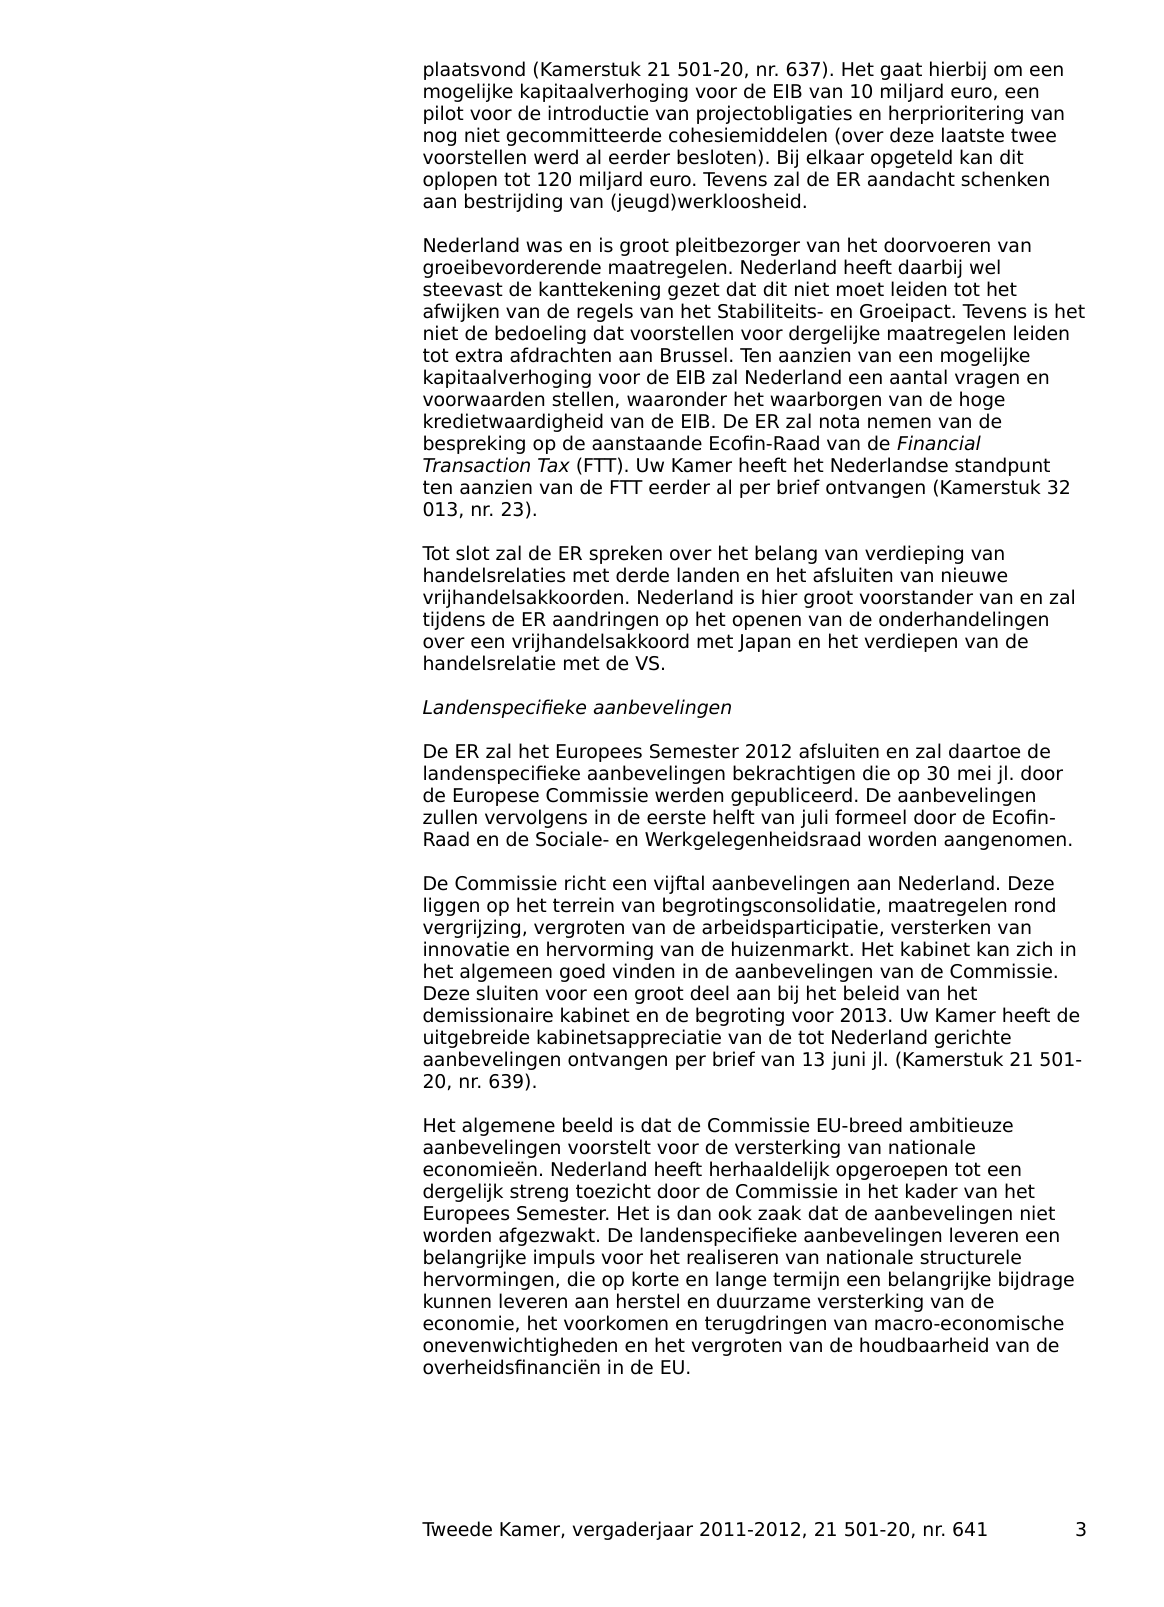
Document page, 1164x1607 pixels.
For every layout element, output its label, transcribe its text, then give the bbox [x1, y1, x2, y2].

text De ER zal het Europees Semester 2012 afsluiten en zal daartoe de landenspecifieke aanbevelingen bekrachtigen die op 30 mei jl. door de Europese Commissie werden gepubliceerd. De aanbevelingen zullen vervolgens in de eerste helft van juli formeel door de Ecofin-Raad en de Sociale- en Werkgelegenheidsraad worden aangenomen. [422, 741, 1087, 851]
text Nederland was en is groot pleitbezorger van het doorvoeren van groeibevorderende maatregelen. Nederland heeft daarbij wel steevast de kanttekening gezet dat dit niet moet leiden tot het afwijken van de regels van het Stabiliteits- en Groeipact. Tevens is het niet de bedoeling dat voorstellen voor dergelijke maatregelen leiden tot extra afdrachten aan Brussel. Ten aanzien van een mogelijke kapitaalverhoging voor de EIB zal Nederland een aantal vragen en voorwaarden stellen, waaronder het waarborgen van de hoge kredietwaardigheid van de EIB. De ER zal nota nemen van de bespreking op de aanstaande Ecofin-Raad van de Financial Transaction Tax (FTT). Uw Kamer heeft het Nederlandse standpunt ten aanzien van de FTT eerder al per brief ontvangen (Kamerstuk 32 013, nr. 23). [422, 235, 1087, 521]
text Tot slot zal de ER spreken over het belang van verdieping van handelsrelaties met derde landen en het afsluiten van nieuwe vrijhandelsakkoorden. Nederland is hier groot voorstander van en zal tijdens de ER aandringen op het openen van de onderhandelingen over een vrijhandelsakkoord met Japan en het verdiepen van de handelsrelatie met de VS. [422, 543, 1087, 675]
subtitle Landenspecifieke aanbevelingen [422, 697, 1087, 719]
text plaatsvond (Kamerstuk 21 501-20, nr. 637). Het gaat hierbij om een mogelijke kapitaalverhoging voor de EIB van 10 miljard euro, een pilot voor de introductie van projectobligaties en herprioritering van nog niet gecommitteerde cohesiemiddelen (over deze laatste twee voorstellen werd al eerder besloten). Bij elkaar opgeteld kan dit oplopen tot 120 miljard euro. Tevens zal de ER aandacht schenken aan bestrijding van (jeugd)werkloosheid. [422, 59, 1087, 213]
text Het algemene beeld is dat de Commissie EU-breed ambitieuze aanbevelingen voorstelt voor de versterking van nationale economieën. Nederland heeft herhaaldelijk opgeroepen tot een dergelijk streng toezicht door de Commissie in het kader van het Europees Semester. Het is dan ook zaak dat de aanbevelingen niet worden afgezwakt. De landenspecifieke aanbevelingen leveren een belangrijke impuls voor het realiseren van nationale structurele hervormingen, die op korte en lange termijn een belangrijke bijdrage kunnen leveren aan herstel en duurzame versterking van de economie, het voorkomen en terugdringen van macro-economische onevenwichtigheden en het vergroten van de houdbaarheid van de overheidsfinanciën in de EU. [422, 1115, 1087, 1379]
text De Commissie richt een vijftal aanbevelingen aan Nederland. Deze liggen op het terrein van begrotingsconsolidatie, maatregelen rond vergrijzing, vergroten van de arbeidsparticipatie, versterken van innovatie en hervorming van de huizenmarkt. Het kabinet kan zich in het algemeen goed vinden in de aanbevelingen van de Commissie. Deze sluiten voor een groot deel aan bij het beleid van het demissionaire kabinet en de begroting voor 2013. Uw Kamer heeft de uitgebreide kabinetsappreciatie van de tot Nederland gerichte aanbevelingen ontvangen per brief van 13 juni jl. (Kamerstuk 21 501-20, nr. 639). [422, 873, 1087, 1093]
